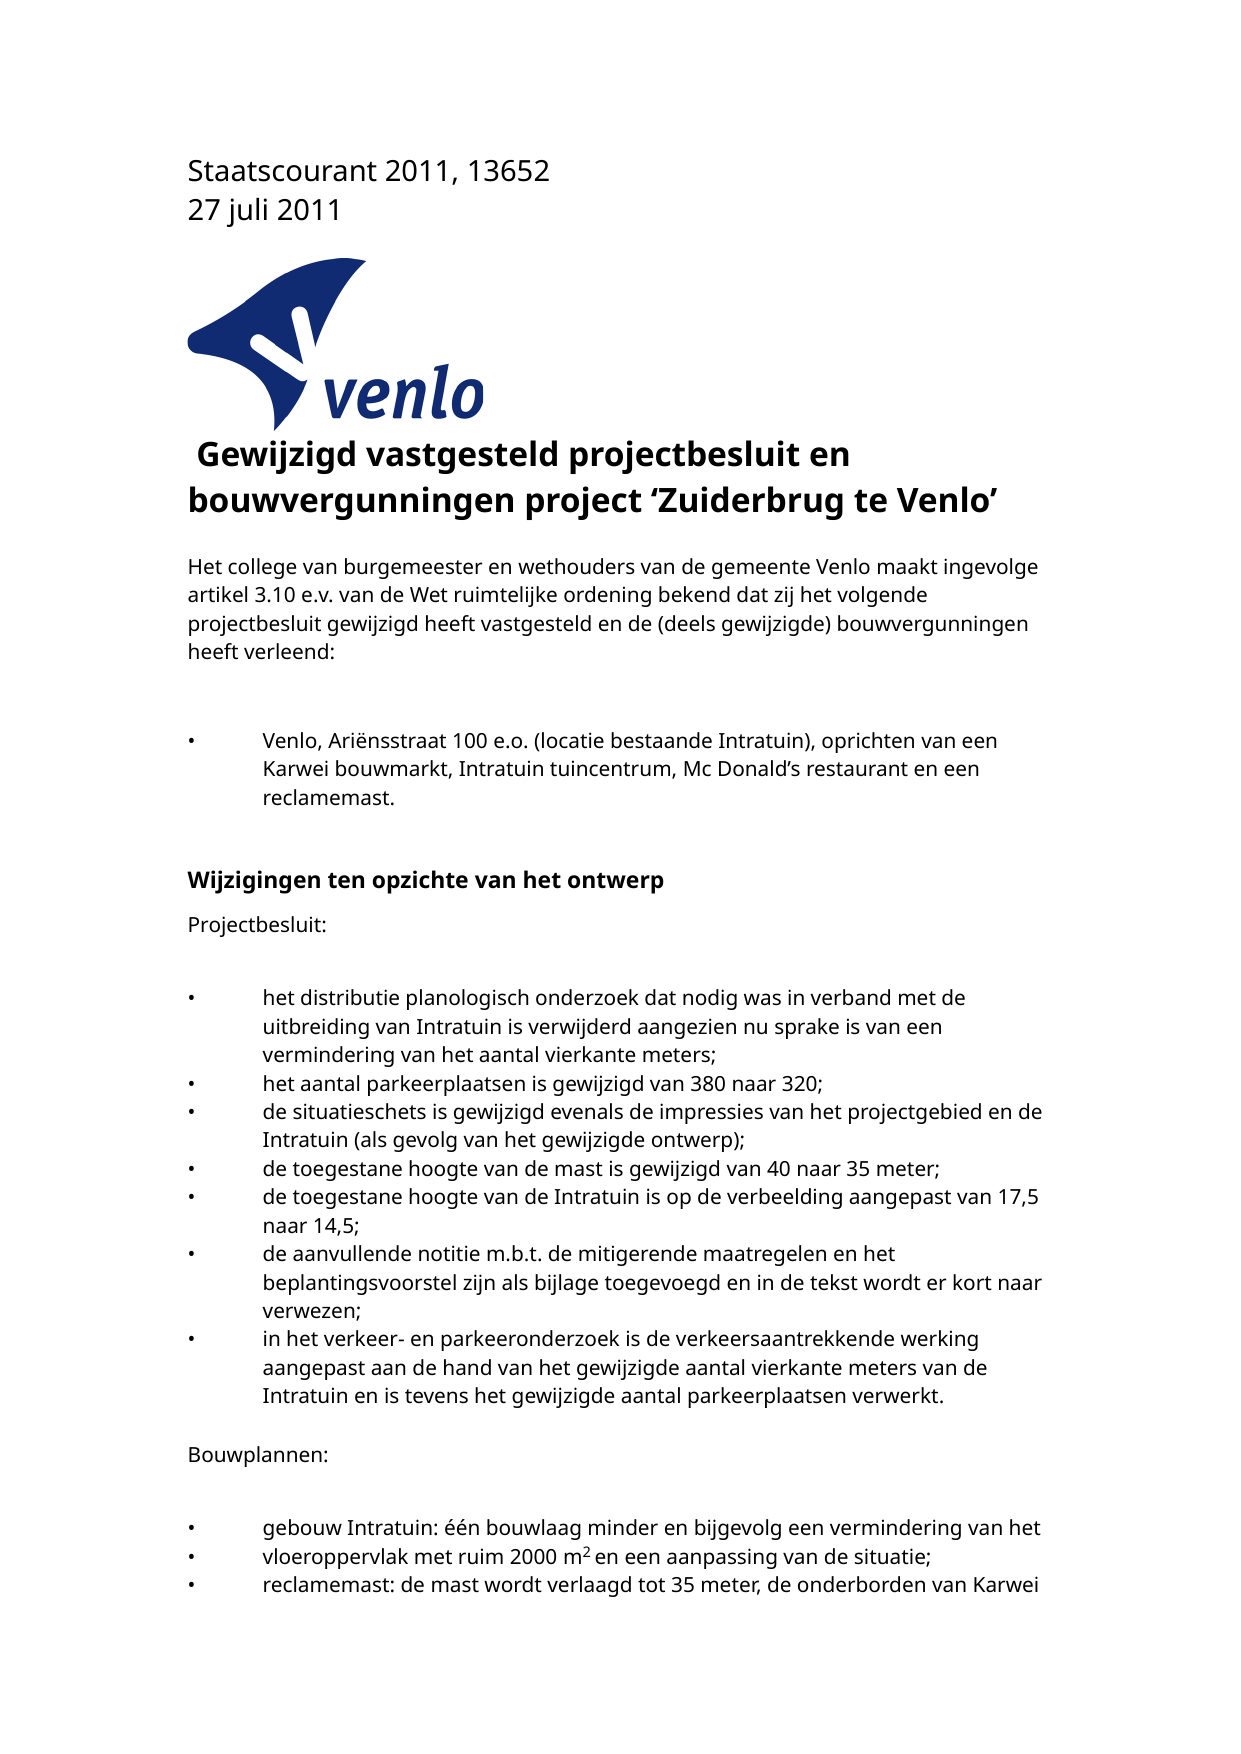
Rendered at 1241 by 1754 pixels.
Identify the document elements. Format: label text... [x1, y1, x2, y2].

text Het college van burgemeester en wethouders van de gemeente Venlo maakt ingevolge artikel 3.10 e.v. van de Wet ruimtelijke ordening bekend dat zij het volgende projectbesluit gewijzigd heeft vastgesteld en de (deels gewijzigde) bouwvergunningen heeft verleend: [187, 552, 1053, 666]
list de aanvullende notitie m.b.t. de mitigerende maatregelen en het beplantingsvoorstel zijn als bijlage toegevoegd en in de tekst wordt er kort naar verwezen; [187, 1239, 1053, 1324]
text 27 juli 2011 [187, 190, 1053, 229]
list Venlo, Ariënsstraat 100 e.o. (locatie bestaande Intratuin), oprichten van een Karwei bouwmarkt, Intratuin tuincentrum, Mc Donald’s restaurant en een reclamemast. [187, 726, 1053, 811]
text Bouwplannen: [187, 1440, 1053, 1468]
text Projectbesluit: [187, 910, 1053, 938]
list de toegestane hoogte van de Intratuin is op de verbeelding aangepast van 17,5 naar 14,5; [187, 1182, 1053, 1239]
picture [187, 258, 484, 431]
list reclamemast: de mast wordt verlaagd tot 35 meter, de onderborden van Karwei [187, 1570, 1053, 1599]
subtitle Gewijzigd vastgesteld projectbesluit en bouwvergunningen project ‘Zuiderbrug te Venlo’ [187, 271, 1053, 522]
list de toegestane hoogte van de mast is gewijzigd van 40 naar 35 meter; [187, 1154, 1053, 1182]
list gebouw Intratuin: één bouwlaag minder en bijgevolg een vermindering van het [187, 1513, 1053, 1542]
list het aantal parkeerplaatsen is gewijzigd van 380 naar 320; [187, 1069, 1053, 1097]
list het distributie planologisch onderzoek dat nodig was in verband met de uitbreiding van Intratuin is verwijderd aangezien nu sprake is van een vermindering van het aantal vierkante meters; [187, 983, 1053, 1069]
subtitle Wijzigingen ten opzichte van het ontwerp [187, 864, 1053, 895]
list de situatieschets is gewijzigd evenals de impressies van het projectgebied en de Intratuin (als gevolg van het gewijzigde ontwerp); [187, 1097, 1053, 1154]
list in het verkeer- en parkeeronderzoek is de verkeersaantrekkende werking aangepast aan de hand van het gewijzigde aantal vierkante meters van de Intratuin en is tevens het gewijzigde aantal parkeerplaatsen verwerkt. [187, 1324, 1053, 1410]
text Staatscourant 2011, 13652 [187, 150, 1053, 190]
list vloeroppervlak met ruim 2000 m2 en een aanpassing van de situatie; [187, 1542, 1053, 1570]
